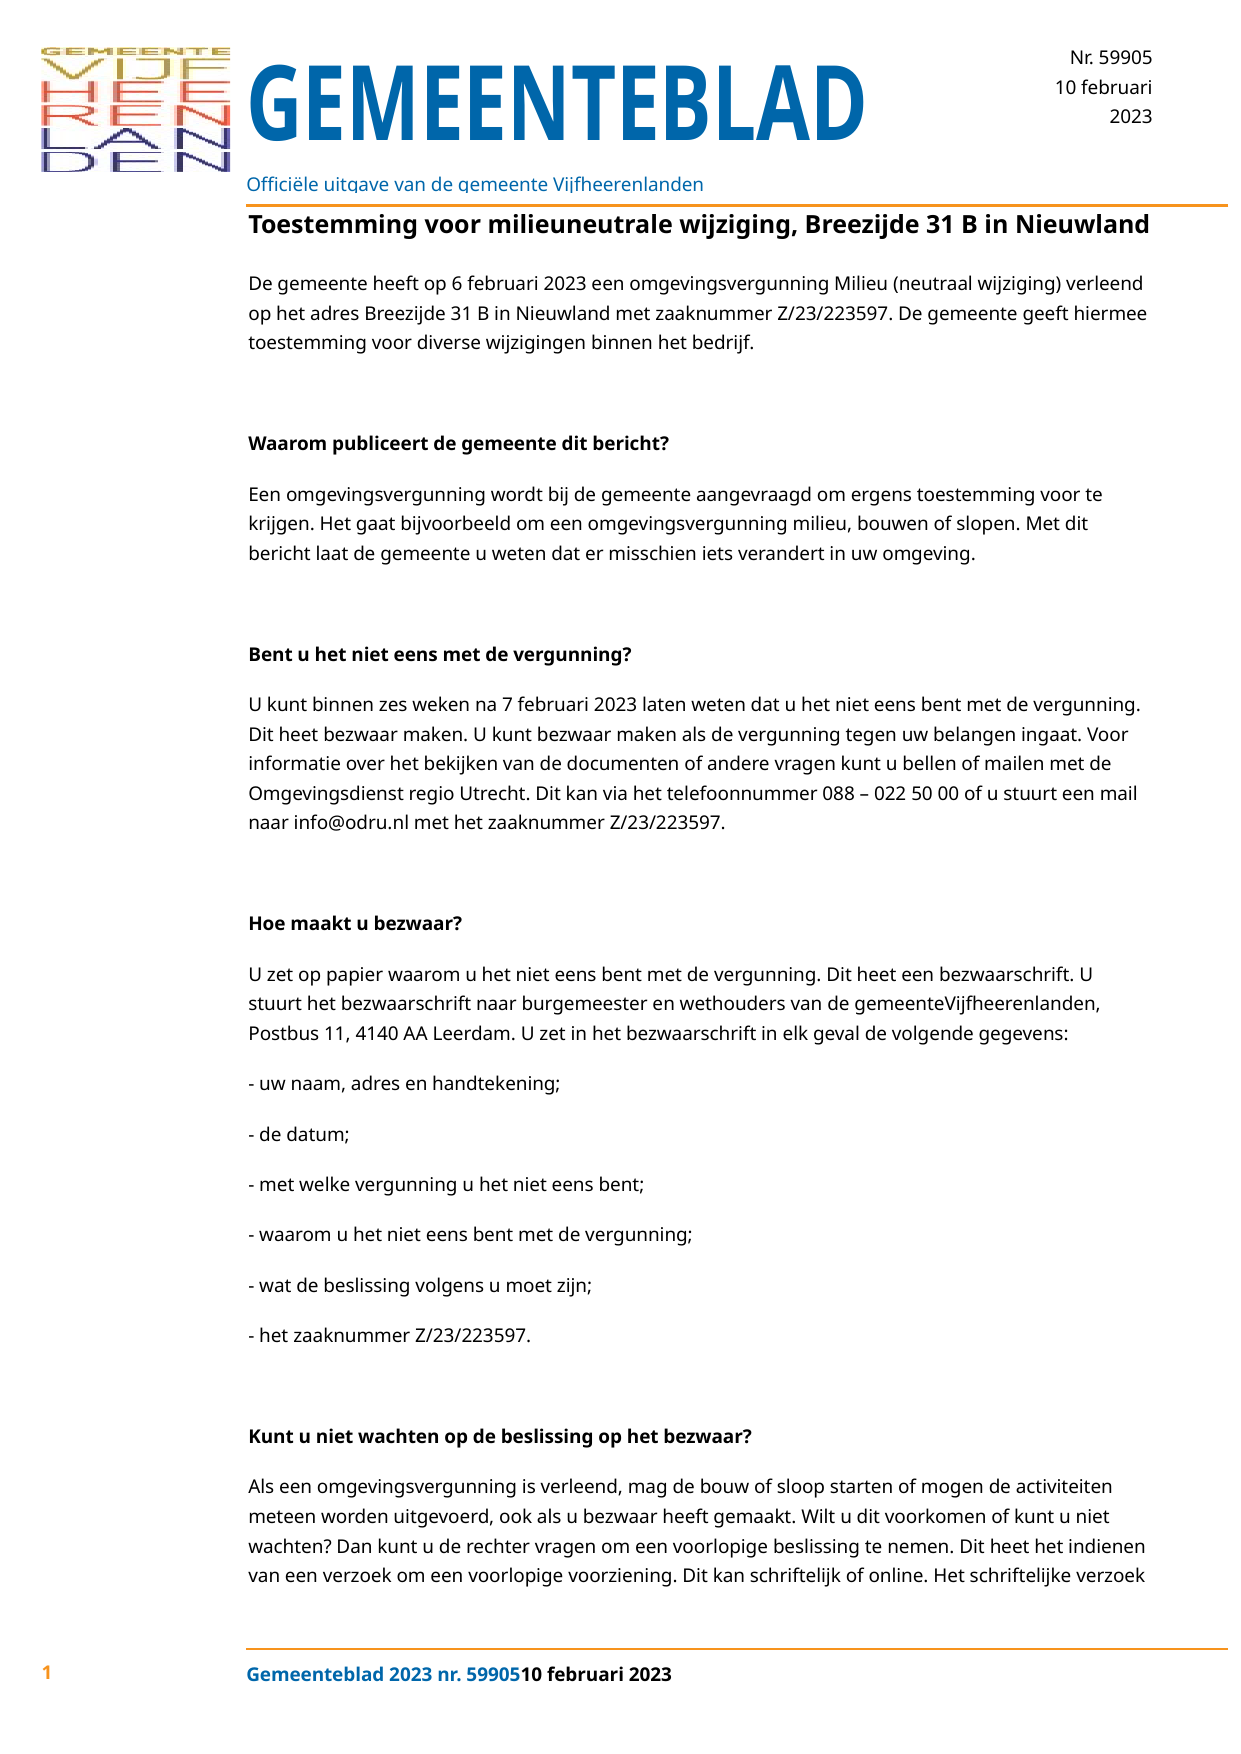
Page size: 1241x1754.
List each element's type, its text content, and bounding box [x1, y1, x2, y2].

text - de datum; [248, 1121, 1152, 1146]
text Bent u het niet eens met de vergunning? [248, 641, 1152, 666]
text Een omgevingsvergunning wordt bij de gemeente aangevraagd om ergens toestemming voor te krijgen. Het gaat bijvoorbeeld om een omgevingsvergunning milieu, bouwen of slopen. Met dit bericht laat de gemeente u weten dat er misschien iets verandert in uw omgeving. [248, 481, 1152, 566]
text Kunt u niet wachten op de beslissing op het bezwaar? [248, 1423, 1152, 1449]
text U kunt binnen zes weken na 7 februari 2023 laten weten dat u het niet eens bent met de vergunning. Dit heet bezwaar maken. U kunt bezwaar maken als de vergunning tegen uw belangen ingaat. Voor informatie over het bekijken van de documenten of andere vragen kunt u bellen of mailen met de Omgevingsdienst regio Utrecht. Dit kan via het telefoonnummer 088 – 022 50 00 of u stuurt een mail naar info@odru.nl met het zaaknummer Z/23/223597. [248, 691, 1152, 835]
text - uw naam, adres en handtekening; [248, 1070, 1152, 1096]
text - waarom u het niet eens bent met de vergunning; [248, 1222, 1152, 1247]
text Waarom publiceert de gemeente dit bericht? [248, 430, 1152, 456]
picture [41, 47, 231, 172]
text Hoe maakt u bezwaar? [248, 910, 1152, 936]
text - het zaaknummer Z/23/223597. [248, 1322, 1152, 1348]
text U zet op papier waarom u het niet eens bent met de vergunning. Dit heet een bezwaarschrift. U stuurt het bezwaarschrift naar burgemeester en wethouders van de gemeenteVijfheerenlanden, Postbus 11, 4140 AA Leerdam. U zet in het bezwaarschrift in elk geval de volgende gegevens: [248, 961, 1152, 1046]
text - wat de beslissing volgens u moet zijn; [248, 1272, 1152, 1298]
text Als een omgevingsvergunning is verleend, mag de bouw of sloop starten of mogen de activiteiten meteen worden uitgevoerd, ook als u bezwaar heeft gemaakt. Wilt u dit voorkomen of kunt u niet wachten? Dan kunt u de rechter vragen om een voorlopige beslissing te nemen. Dit heet het indienen van een verzoek om een voorlopige voorziening. Dit kan schriftelijk of online. Het schriftelijke verzoek [248, 1474, 1152, 1588]
text De gemeente heeft op 6 februari 2023 een omgevingsvergunning Milieu (neutraal wijziging) verleend op het adres Breezijde 31 B in Nieuwland met zaaknummer Z/23/223597. De gemeente geeft hiermee toestemming voor diverse wijzigingen binnen het bedrijf. [248, 270, 1152, 355]
text - met welke vergunning u het niet eens bent; [248, 1171, 1152, 1197]
text Toestemming voor milieuneutrale wijziging, Breezijde 31 B in Nieuwland [248, 207, 1152, 241]
